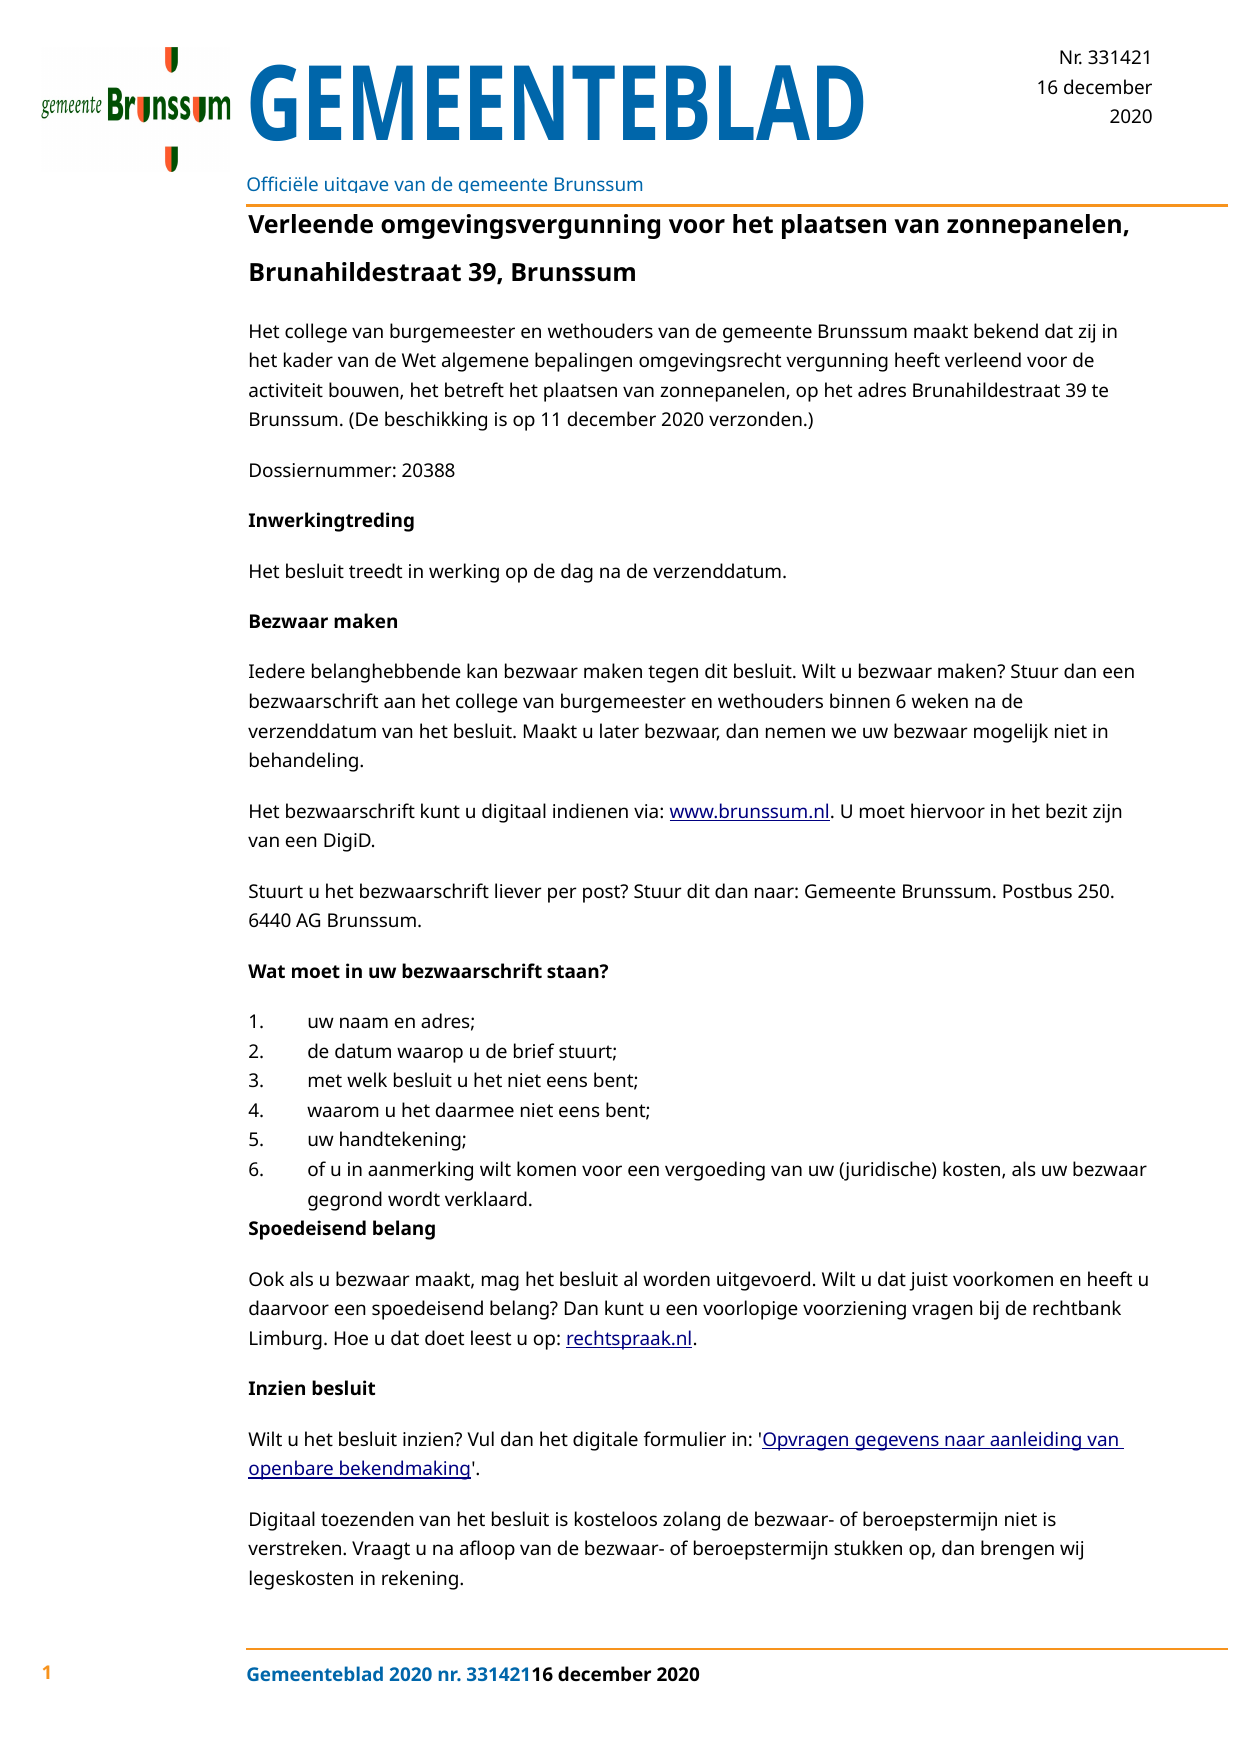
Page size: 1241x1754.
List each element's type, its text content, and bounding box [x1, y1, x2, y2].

list of u in aanmerking wilt komen voor een vergoeding van uw (juridische) kosten, als uw bezwaar gegrond wordt verklaard. [248, 1156, 1152, 1212]
list waarom u het daarmee niet eens bent; [248, 1097, 1152, 1123]
text Dossiernummer: 20388 [248, 457, 1152, 483]
text Digitaal toezenden van het besluit is kosteloos zolang de bezwaar- of beroepstermijn niet is verstreken. Vraagt u na afloop van de bezwaar- of beroepstermijn stukken op, dan brengen wij legeskosten in rekening. [248, 1506, 1152, 1591]
text Het bezwaarschrift kunt u digitaal indienen via: www.brunssum.nl. U moet hiervoor in het bezit zijn van een DigiD. [248, 798, 1152, 853]
text Wilt u het besluit inzien? Vul dan het digitale formulier in: 'Opvragen gegevens naar aanleiding van openbare bekendmaking'. [248, 1426, 1152, 1481]
text Spoedeisend belang [248, 1215, 1152, 1241]
text Stuurt u het bezwaarschrift liever per post? Stuur dit dan naar: Gemeente Brunssum. Postbus 250. 6440 AG Brunssum. [248, 878, 1152, 933]
list uw naam en adres; [248, 1008, 1152, 1034]
text Iedere belanghebbende kan bezwaar maken tegen dit besluit. Wilt u bezwaar maken? Stuur dan een bezwaarschrift aan het college van burgemeester en wethouders binnen 6 weken na de verzenddatum van het besluit. Maakt u later bezwaar, dan nemen we uw bezwaar mogelijk niet in behandeling. [248, 659, 1152, 773]
text Het besluit treedt in werking op de dag na de verzenddatum. [248, 558, 1152, 584]
text Wat moet in uw bezwaarschrift staan? [248, 958, 1152, 984]
text Verleende omgevingsvergunning voor het plaatsen van zonnepanelen, Brunahildestraat 39, Brunssum [248, 207, 1152, 288]
text Bezwaar maken [248, 608, 1152, 634]
picture [41, 47, 231, 172]
list met welk besluit u het niet eens bent; [248, 1067, 1152, 1093]
text Inzien besluit [248, 1375, 1152, 1401]
list uw handtekening; [248, 1127, 1152, 1152]
text Inwerkingtreding [248, 507, 1152, 533]
list de datum waarop u de brief stuurt; [248, 1038, 1152, 1064]
text Ook als u bezwaar maakt, mag het besluit al worden uitgevoerd. Wilt u dat juist voorkomen en heeft u daarvoor een spoedeisend belang? Dan kunt u een voorlopige voorziening vragen bij de rechtbank Limburg. Hoe u dat doet leest u op: rechtspraak.nl. [248, 1266, 1152, 1351]
text Het college van burgemeester en wethouders van de gemeente Brunssum maakt bekend dat zij in het kader van de Wet algemene bepalingen omgevingsrecht vergunning heeft verleend voor de activiteit bouwen, het betreft het plaatsen van zonnepanelen, op het adres Brunahildestraat 39 te Brunssum. (De beschikking is op 11 december 2020 verzonden.) [248, 318, 1152, 432]
